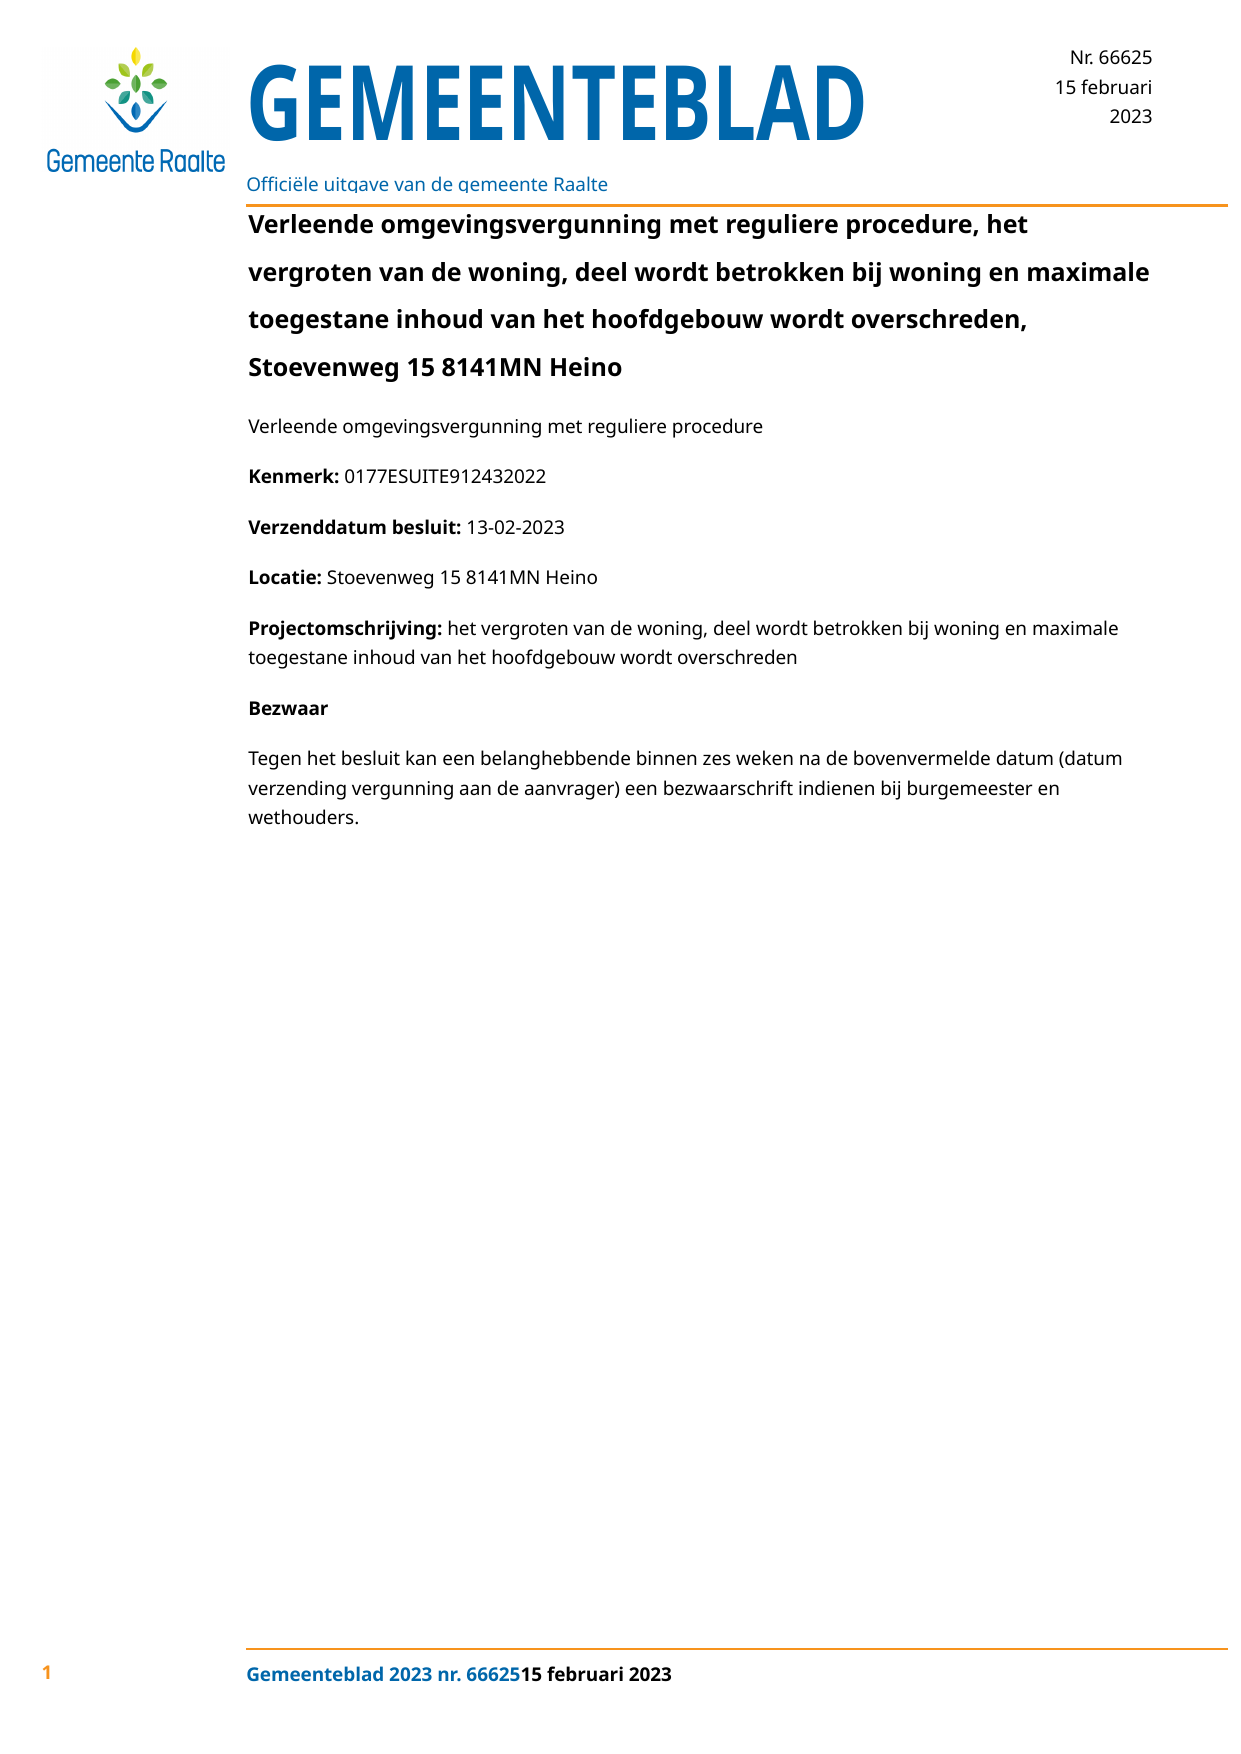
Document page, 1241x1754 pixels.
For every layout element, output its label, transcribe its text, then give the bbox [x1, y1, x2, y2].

text Kenmerk: 0177ESUITE912432022 [248, 463, 1152, 489]
text Locatie: Stoevenweg 15 8141MN Heino [248, 564, 1152, 590]
text Verleende omgevingsvergunning met reguliere procedure [248, 413, 1152, 439]
picture [41, 47, 231, 172]
text Verzenddatum besluit: 13-02-2023 [248, 514, 1152, 540]
text Projectomschrijving: het vergroten van de woning, deel wordt betrokken bij woning en maximale toegestane inhoud van het hoofdgebouw wordt overschreden [248, 615, 1152, 670]
text Verleende omgevingsvergunning met reguliere procedure, het vergroten van de woning, deel wordt betrokken bij woning en maximale toegestane inhoud van het hoofdgebouw wordt overschreden, Stoevenweg 15 8141MN Heino [248, 207, 1152, 384]
text Tegen het besluit kan een belanghebbende binnen zes weken na de bovenvermelde datum (datum verzending vergunning aan de aanvrager) een bezwaarschrift indienen bij burgemeester en wethouders. [248, 745, 1152, 830]
text Bezwaar [248, 695, 1152, 721]
